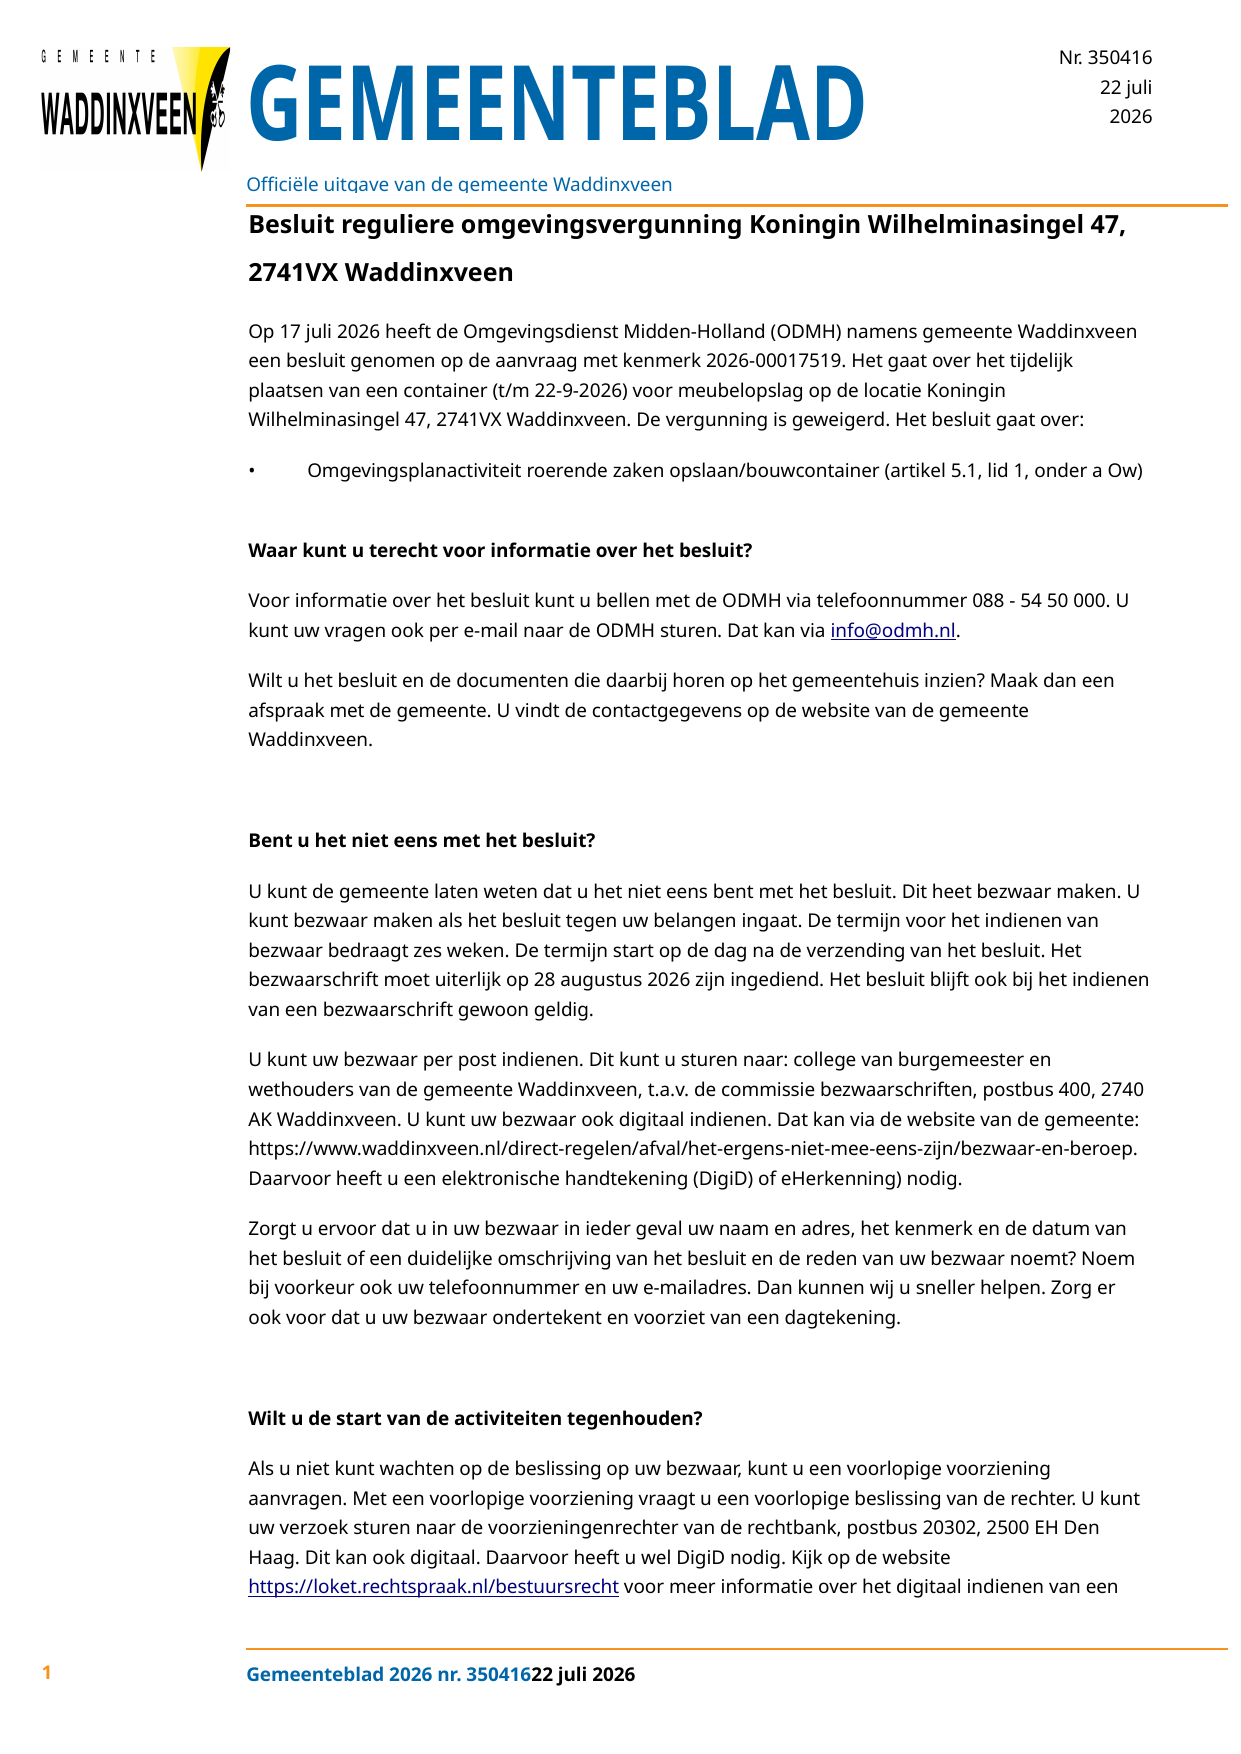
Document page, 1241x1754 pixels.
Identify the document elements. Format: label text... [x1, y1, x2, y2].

list Omgevingsplanactiviteit roerende zaken opslaan/bouwcontainer (artikel 5.1, lid 1, onder a Ow) [248, 457, 1152, 483]
text Waar kunt u terecht voor informatie over het besluit? [248, 537, 1152, 563]
text U kunt de gemeente laten weten dat u het niet eens bent met het besluit. Dit heet bezwaar maken. U kunt bezwaar maken als het besluit tegen uw belangen ingaat. De termijn voor het indienen van bezwaar bedraagt zes weken. De termijn start op de dag na de verzending van het besluit. Het bezwaarschrift moet uiterlijk op 28 augustus 2026 zijn ingediend. Het besluit blijft ook bij het indienen van een bezwaarschrift gewoon geldig. [248, 878, 1152, 1022]
picture [41, 47, 231, 172]
text Voor informatie over het besluit kunt u bellen met de ODMH via telefoonnummer 088 - 54 50 000. U kunt uw vragen ook per e-mail naar de ODMH sturen. Dat kan via info@odmh.nl. [248, 587, 1152, 643]
text Besluit reguliere omgevingsvergunning Koningin Wilhelminasingel 47, 2741VX Waddinxveen [248, 207, 1152, 288]
text Wilt u het besluit en de documenten die daarbij horen op het gemeentehuis inzien? Maak dan een afspraak met de gemeente. U vindt de contactgegevens op de website van de gemeente Waddinxveen. [248, 667, 1152, 752]
text U kunt uw bezwaar per post indienen. Dit kunt u sturen naar: college van burgemeester en wethouders van de gemeente Waddinxveen, t.a.v. de commissie bezwaarschriften, postbus 400, 2740 AK Waddinxveen. U kunt uw bezwaar ook digitaal indienen. Dat kan via de website van de gemeente: https://www.waddinxveen.nl/direct-regelen/afval/het-ergens-niet-mee-eens-zijn/bezwaar-en-beroep. Daarvoor heeft u een elektronische handtekening (DigiD) of eHerkenning) nodig. [248, 1047, 1152, 1191]
text Wilt u de start van de activiteiten tegenhouden? [248, 1405, 1152, 1431]
text Zorgt u ervoor dat u in uw bezwaar in ieder geval uw naam en adres, het kenmerk en de datum van het besluit of een duidelijke omschrijving van het besluit en de reden van uw bezwaar noemt? Noem bij voorkeur ook uw telefoonnummer en uw e-mailadres. Dan kunnen wij u sneller helpen. Zorg er ook voor dat u uw bezwaar ondertekent en voorziet van een dagtekening. [248, 1215, 1152, 1330]
text Op 17 juli 2026 heeft de Omgevingsdienst Midden-Holland (ODMH) namens gemeente Waddinxveen een besluit genomen op de aanvraag met kenmerk 2026-00017519. Het gaat over het tijdelijk plaatsen van een container (t/m 22-9-2026) voor meubelopslag op de locatie Koningin Wilhelminasingel 47, 2741VX Waddinxveen. De vergunning is geweigerd. Het besluit gaat over: [248, 318, 1152, 432]
text Bent u het niet eens met het besluit? [248, 827, 1152, 853]
text Als u niet kunt wachten op de beslissing op uw bezwaar, kunt u een voorlopige voorziening aanvragen. Met een voorlopige voorziening vraagt u een voorlopige beslissing van de rechter. U kunt uw verzoek sturen naar de voorzieningenrechter van de rechtbank, postbus 20302, 2500 EH Den Haag. Dit kan ook digitaal. Daarvoor heeft u wel DigiD nodig. Kijk op de website https://loket.rechtspraak.nl/bestuursrecht voor meer informatie over het digitaal indienen van een [248, 1455, 1152, 1599]
